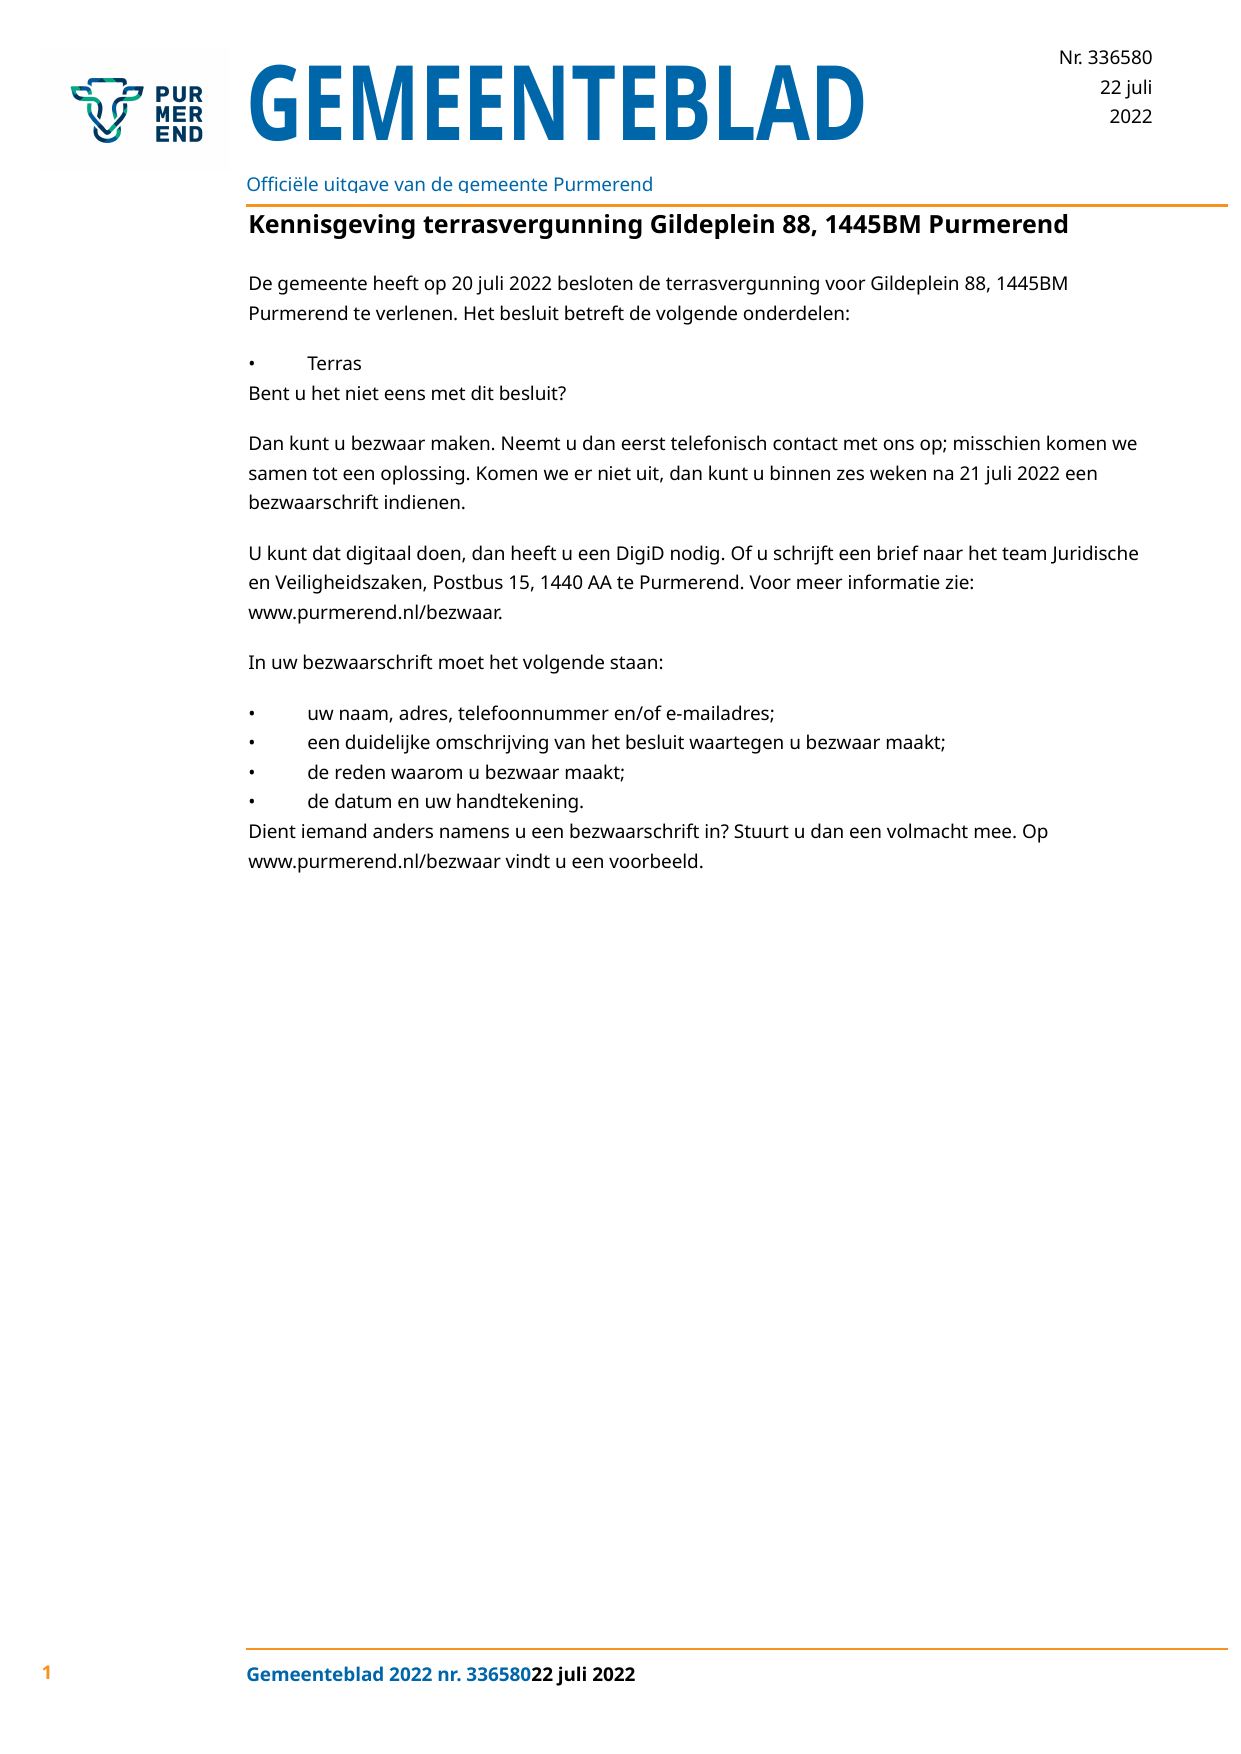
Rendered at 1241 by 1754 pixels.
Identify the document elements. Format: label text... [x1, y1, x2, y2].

text In uw bezwaarschrift moet het volgende staan: [248, 649, 1152, 675]
text U kunt dat digitaal doen, dan heeft u een DigiD nodig. Of u schrijft een brief naar het team Juridische en Veiligheidszaken, Postbus 15, 1440 AA te Purmerend. Voor meer informatie zie: www.purmerend.nl/bezwaar. [248, 540, 1152, 625]
list een duidelijke omschrijving van het besluit waartegen u bezwaar maakt; [248, 729, 1152, 755]
text Kennisgeving terrasvergunning Gildeplein 88, 1445BM Purmerend [248, 207, 1152, 241]
list de reden waarom u bezwaar maakt; [248, 759, 1152, 785]
text Dan kunt u bezwaar maken. Neemt u dan eerst telefonisch contact met ons op; misschien komen we samen tot een oplossing. Komen we er niet uit, dan kunt u binnen zes weken na 21 juli 2022 een bezwaarschrift indienen. [248, 430, 1152, 515]
list Terras [248, 350, 1152, 376]
text De gemeente heeft op 20 juli 2022 besloten de terrasvergunning voor Gildeplein 88, 1445BM Purmerend te verlenen. Het besluit betreft de volgende onderdelen: [248, 270, 1152, 326]
picture [41, 47, 231, 172]
list de datum en uw handtekening. [248, 789, 1152, 814]
text Bent u het niet eens met dit besluit? [248, 380, 1152, 406]
text Dient iemand anders namens u een bezwaarschrift in? Stuurt u dan een volmacht mee. Op www.purmerend.nl/bezwaar vindt u een voorbeeld. [248, 818, 1152, 873]
list uw naam, adres, telefoonnummer en/of e-mailadres; [248, 700, 1152, 726]
